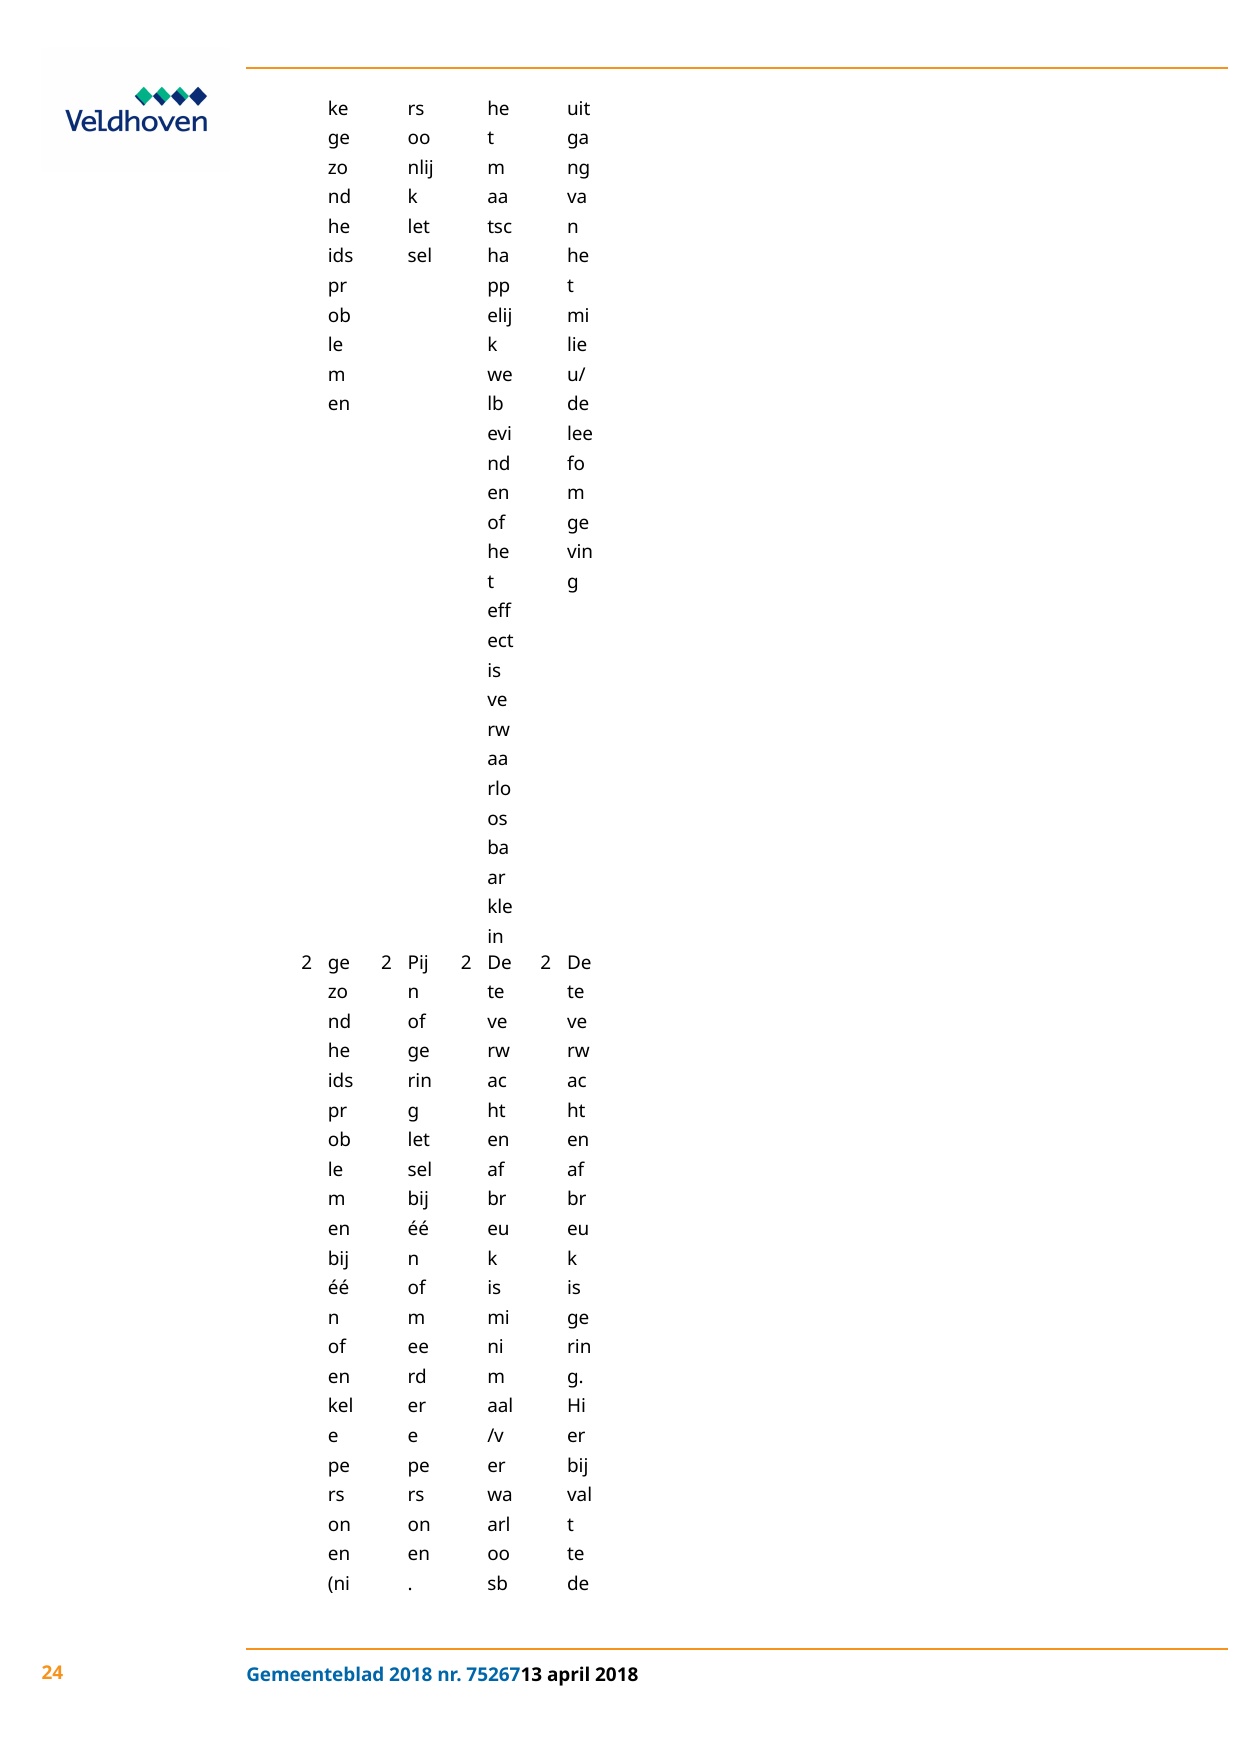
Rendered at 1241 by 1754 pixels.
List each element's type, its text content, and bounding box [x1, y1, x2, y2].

table_cell [354, 95, 381, 949]
table_cell 2 [301, 949, 328, 1596]
table_cell ke gezondheidsproblemen [328, 95, 354, 949]
table_cell [248, 949, 274, 1596]
table_cell 2 [540, 949, 567, 1596]
table_cell [514, 949, 540, 1596]
table_cell [301, 95, 328, 949]
table_cell [354, 949, 381, 1596]
table_cell 2 [381, 949, 407, 1596]
table_cell [275, 949, 301, 1596]
table_cell gezondheidsproblemen bij één of enkele personen (ni [328, 949, 354, 1596]
table_cell Pijn of gering letsel bij één of meerdere personen. [408, 949, 434, 1596]
table_cell rsoonlijk letsel [408, 95, 434, 949]
table_cell [514, 95, 540, 949]
table_cell [381, 95, 407, 949]
table_cell [540, 95, 567, 949]
table_cell 2 [461, 949, 487, 1596]
table_cell [275, 95, 301, 949]
table_cell [461, 95, 487, 949]
table_cell [248, 95, 274, 949]
table_cell [434, 95, 461, 949]
table_cell De te verwachten afbreuk is gering. Hierbij valt te de [567, 949, 593, 1596]
table_cell het maatschappelijk welbevinden of het effect is verwaarloosbaar klein [487, 95, 514, 949]
table_cell uitgang van het milieu/de leefomgeving [567, 95, 593, 949]
picture [41, 47, 231, 172]
table_cell De te verwachten afbreuk is minimaal/verwaarloosb [487, 949, 514, 1596]
table_cell [434, 949, 461, 1596]
